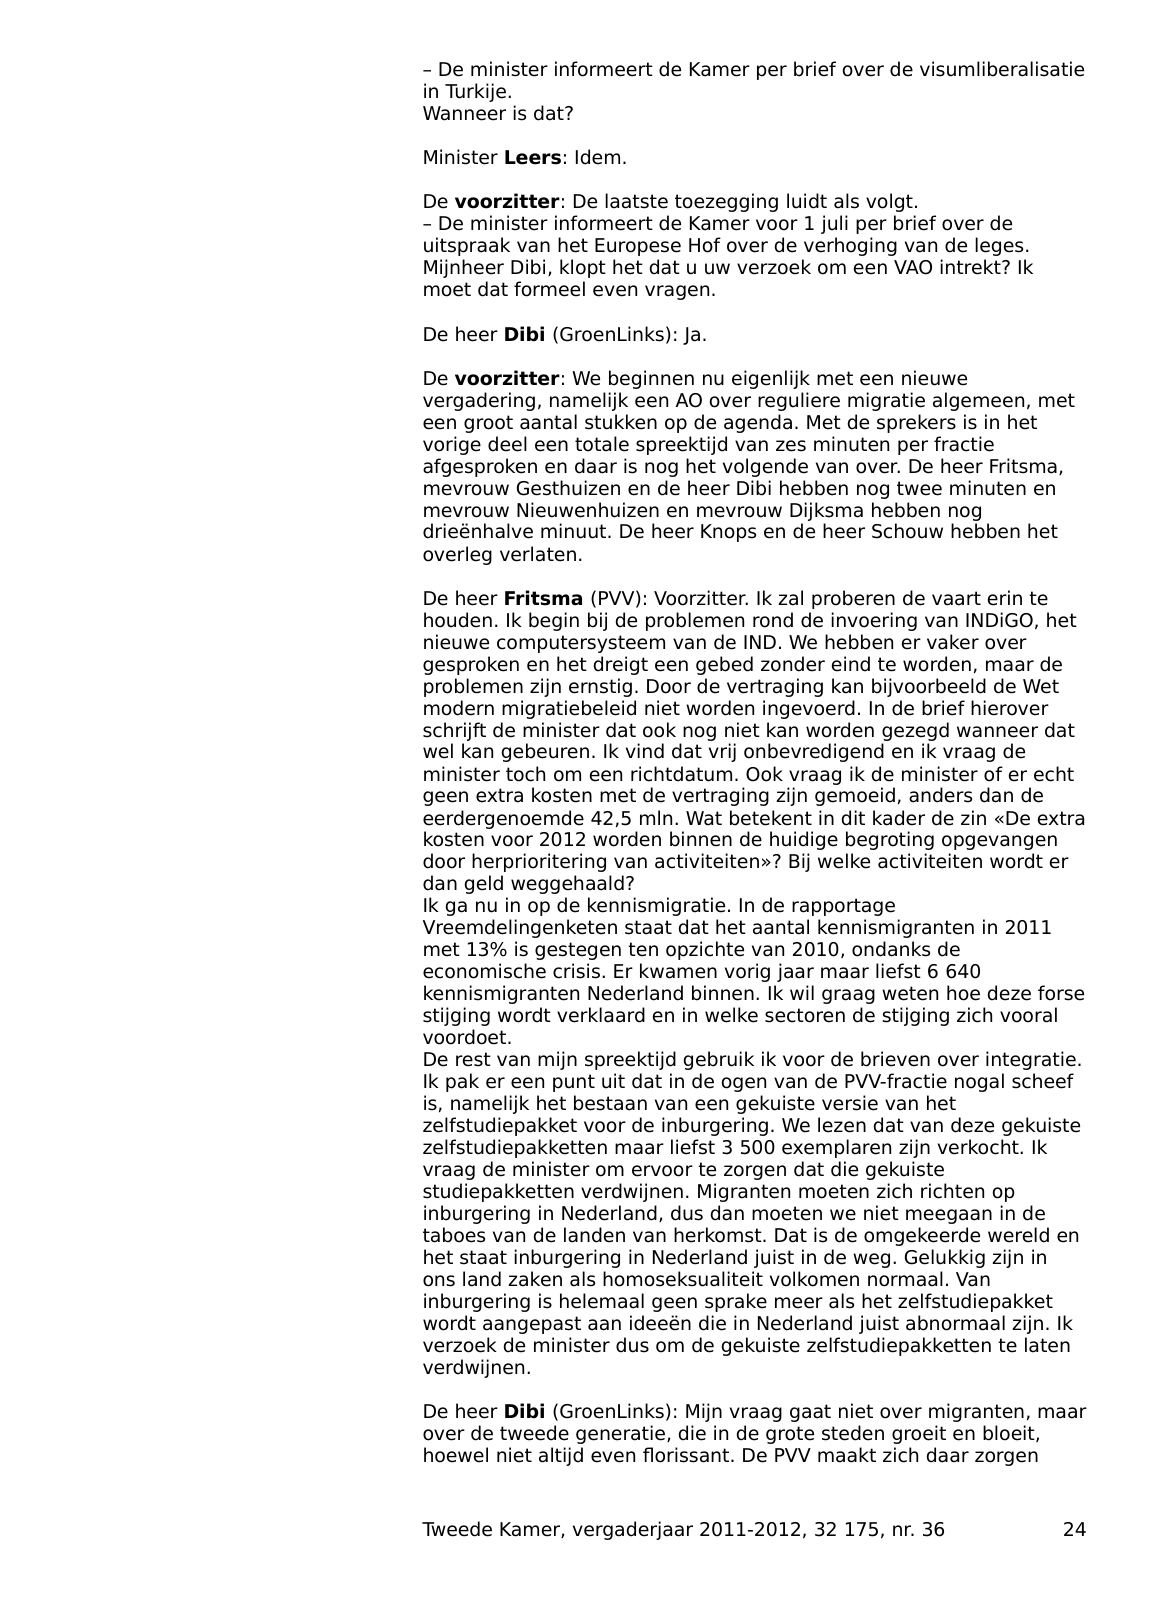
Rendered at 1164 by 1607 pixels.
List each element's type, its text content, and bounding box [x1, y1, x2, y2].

text – De minister informeert de Kamer per brief over de visumliberalisatie in Turkije. [422, 59, 1087, 103]
text Ik ga nu in op de kennismigratie. In de rapportage Vreemdelingenketen staat dat het aantal kennismigranten in 2011 met 13% is gestegen ten opzichte van 2010, ondanks de economische crisis. Er kwamen vorig jaar maar liefst 6 640 kennismigranten Nederland binnen. Ik wil graag weten hoe deze forse stijging wordt verklaard en in welke sectoren de stijging zich vooral voordoet. [422, 895, 1087, 1049]
text Wanneer is dat? [422, 103, 1087, 125]
text De voorzitter: We beginnen nu eigenlijk met een nieuwe vergadering, namelijk een AO over reguliere migratie algemeen, met een groot aantal stukken op de agenda. Met de sprekers is in het vorige deel een totale spreektijd van zes minuten per fractie afgesproken en daar is nog het volgende van over. De heer Fritsma, mevrouw Gesthuizen en de heer Dibi hebben nog twee minuten en mevrouw Nieuwenhuizen en mevrouw Dijksma hebben nog drieënhalve minuut. De heer Knops en de heer Schouw hebben het overleg verlaten. [422, 368, 1087, 565]
text Mijnheer Dibi, klopt het dat u uw verzoek om een VAO intrekt? Ik moet dat formeel even vragen. [422, 257, 1087, 301]
text De heer Fritsma (PVV): Voorzitter. Ik zal proberen de vaart erin te houden. Ik begin bij de problemen rond de invoering van INDiGO, het nieuwe computersysteem van de IND. We hebben er vaker over gesproken en het dreigt een gebed zonder eind te worden, maar de problemen zijn ernstig. Door de vertraging kan bijvoorbeeld de Wet modern migratiebeleid niet worden ingevoerd. In de brief hierover schrijft de minister dat ook nog niet kan worden gezegd wanneer dat wel kan gebeuren. Ik vind dat vrij onbevredigend en ik vraag de minister toch om een richtdatum. Ook vraag ik de minister of er echt geen extra kosten met de vertraging zijn gemoeid, anders dan de eerdergenoemde 42,5 mln. Wat betekent in dit kader de zin «De extra kosten voor 2012 worden binnen de huidige begroting opgevangen door herprioritering van activiteiten»? Bij welke activiteiten wordt er dan geld weggehaald? [422, 588, 1087, 895]
text De rest van mijn spreektijd gebruik ik voor de brieven over integratie. Ik pak er een punt uit dat in de ogen van de PVV-fractie nogal scheef is, namelijk het bestaan van een gekuiste versie van het zelfstudiepakket voor de inburgering. We lezen dat van deze gekuiste zelfstudiepakketten maar liefst 3 500 exemplaren zijn verkocht. Ik vraag de minister om ervoor te zorgen dat die gekuiste studiepakketten verdwijnen. Migranten moeten zich richten op inburgering in Nederland, dus dan moeten we niet meegaan in de taboes van de landen van herkomst. Dat is de omgekeerde wereld en het staat inburgering in Nederland juist in de weg. Gelukkig zijn in ons land zaken als homoseksualiteit volkomen normaal. Van inburgering is helemaal geen sprake meer als het zelfstudiepakket wordt aangepast aan ideeën die in Nederland juist abnormaal zijn. Ik verzoek de minister dus om de gekuiste zelfstudiepakketten te laten verdwijnen. [422, 1049, 1087, 1379]
text De voorzitter: De laatste toezegging luidt als volgt. [422, 191, 1087, 213]
text De heer Dibi (GroenLinks): Mijn vraag gaat niet over migranten, maar over de tweede generatie, die in de grote steden groeit en bloeit, hoewel niet altijd even florissant. De PVV maakt zich daar zorgen [422, 1401, 1087, 1467]
text – De minister informeert de Kamer voor 1 juli per brief over de uitspraak van het Europese Hof over de verhoging van de leges. [422, 213, 1087, 257]
text Minister Leers: Idem. [422, 147, 1087, 169]
text De heer Dibi (GroenLinks): Ja. [422, 323, 1087, 345]
